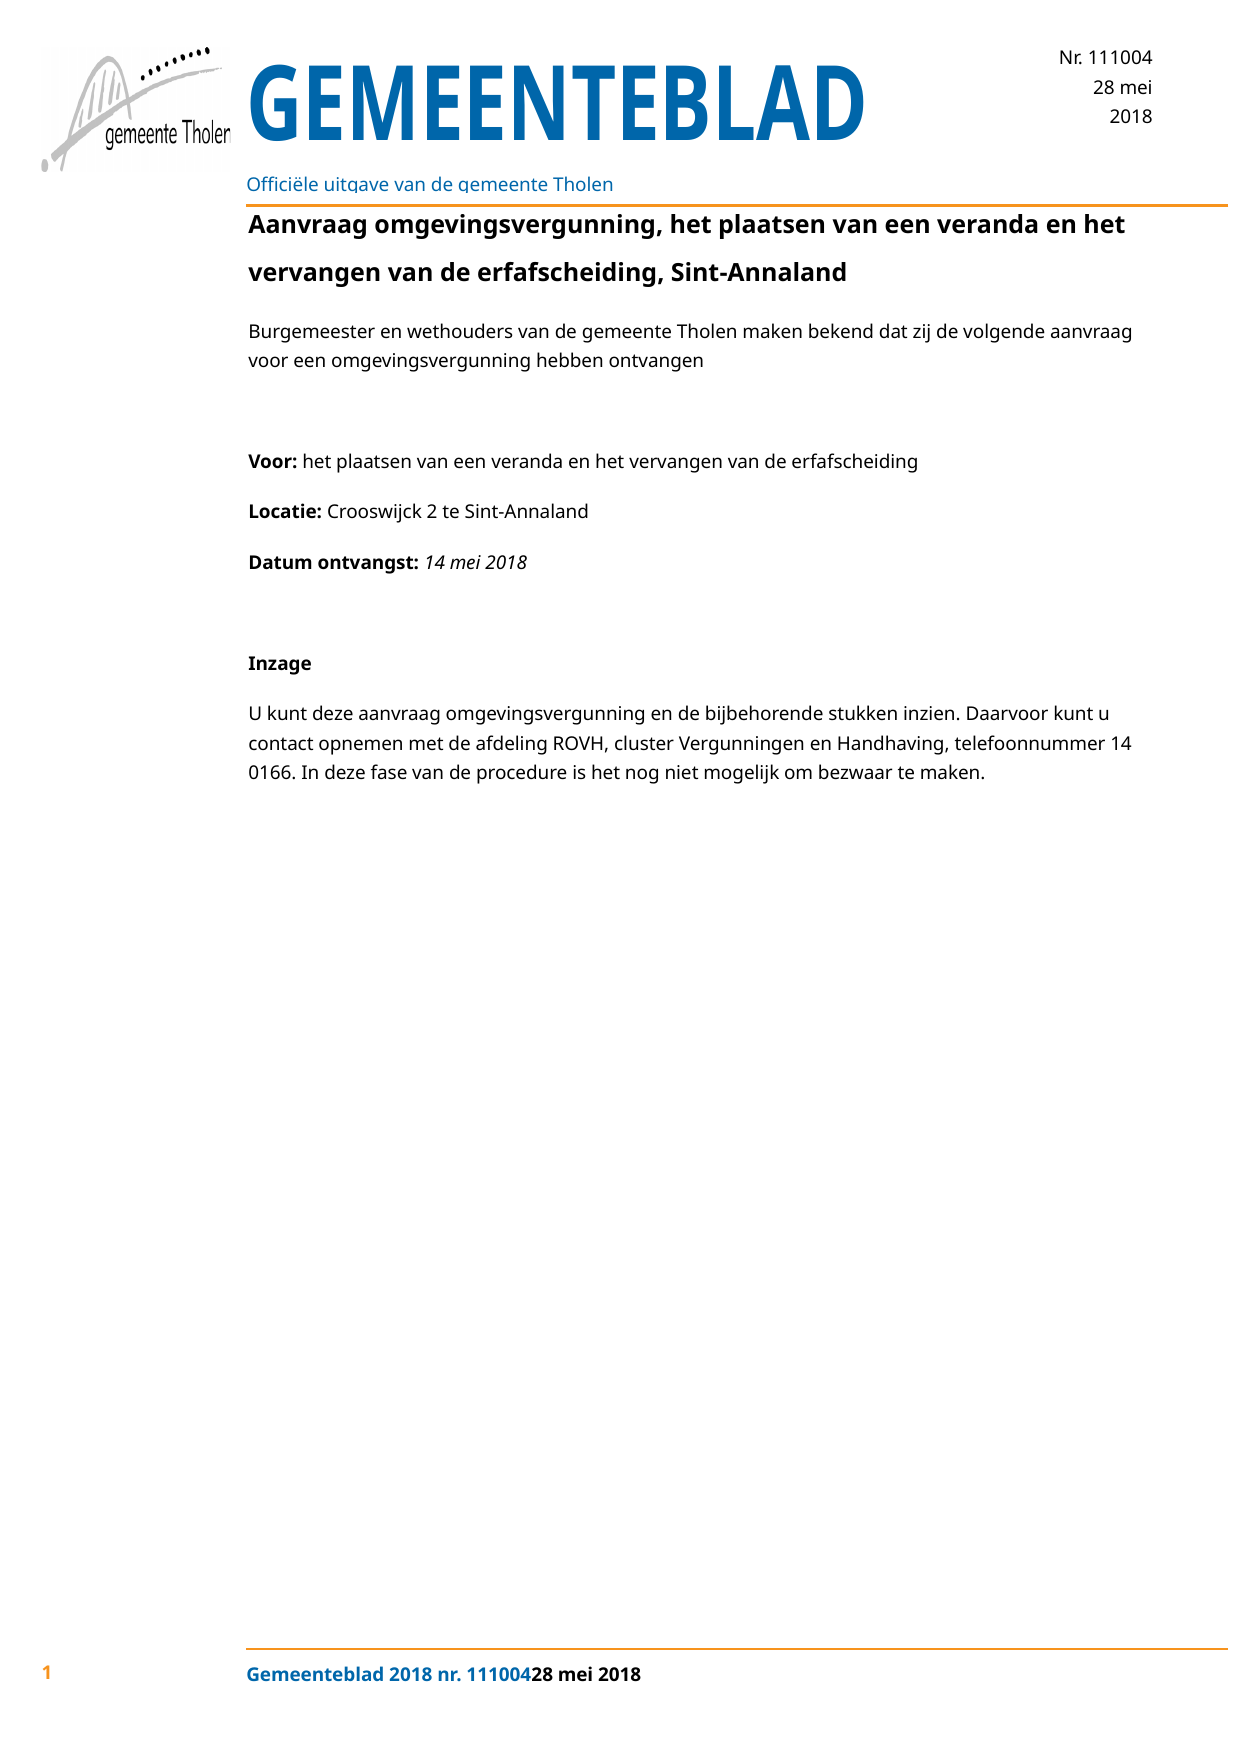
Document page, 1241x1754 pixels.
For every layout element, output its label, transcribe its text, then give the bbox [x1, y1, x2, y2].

text U kunt deze aanvraag omgevingsvergunning en de bijbehorende stukken inzien. Daarvoor kunt u contact opnemen met de afdeling ROVH, cluster Vergunningen en Handhaving, telefoonnummer 14 0166. In deze fase van de procedure is het nog niet mogelijk om bezwaar te maken. [248, 700, 1152, 785]
text Burgemeester en wethouders van de gemeente Tholen maken bekend dat zij de volgende aanvraag voor een omgevingsvergunning hebben ontvangen [248, 318, 1152, 373]
picture [41, 47, 231, 172]
text Voor: het plaatsen van een veranda en het vervangen van de erfafscheiding [248, 448, 1152, 474]
text Locatie: Crooswijck 2 te Sint-Annaland [248, 499, 1152, 524]
text Inzage [248, 650, 1152, 676]
text Datum ontvangst: 14 mei 2018 [248, 549, 1152, 575]
text Aanvraag omgevingsvergunning, het plaatsen van een veranda en het vervangen van de erfafscheiding, Sint-Annaland [248, 207, 1152, 288]
